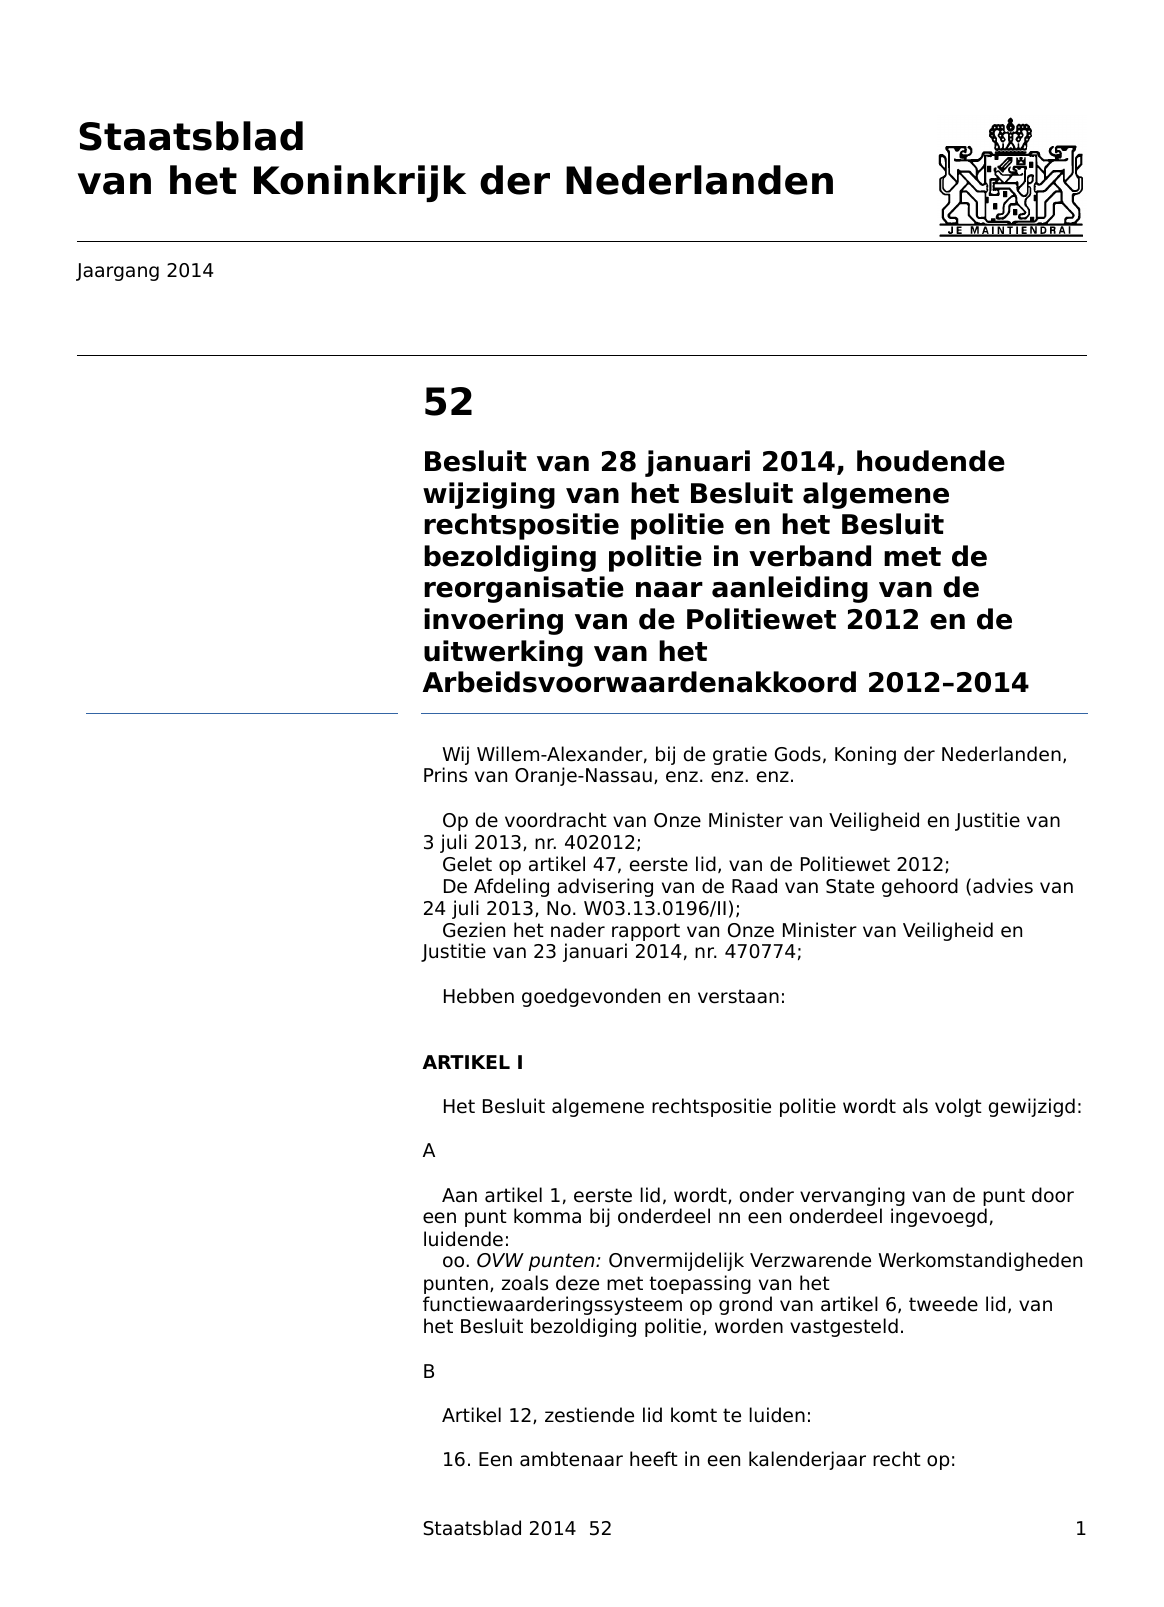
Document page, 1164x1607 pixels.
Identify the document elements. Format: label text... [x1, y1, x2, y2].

text Artikel 12, zestiende lid komt te luiden: [422, 1405, 1087, 1427]
text Op de voordracht van Onze Minister van Veiligheid en Justitie van 3 juli 2013, nr. 402012; [422, 809, 1087, 853]
text Aan artikel 1, eerste lid, wordt, onder vervanging van de punt door een punt komma bij onderdeel nn een onderdeel ingevoegd, luidende: [422, 1184, 1087, 1250]
text Hebben goedgevonden en verstaan: [422, 986, 1087, 1008]
text De Afdeling advisering van de Raad van State gehoord (advies van 24 juli 2013, No. W03.13.0196/II); [422, 876, 1087, 919]
text oo. OVW punten: Onvermijdelijk Verzwarende Werkomstandigheden punten, zoals deze met toepassing van het functiewaarderingssysteem op grond van artikel 6, tweede lid, van het Besluit bezoldiging politie, worden vastgesteld. [422, 1250, 1087, 1338]
text Gelet op artikel 47, eerste lid, van de Politiewet 2012; [422, 853, 1087, 876]
text Het Besluit algemene rechtspositie politie wordt als volgt gewijzigd: [422, 1096, 1087, 1118]
text B [422, 1361, 1087, 1382]
subtitle ARTIKEL I [422, 1052, 1087, 1074]
picture [936, 115, 1087, 240]
text 16. Een ambtenaar heeft in een kalenderjaar recht op: [422, 1449, 1087, 1471]
table_header Staatsblad van het Koninkrijk der Nederlanden [77, 100, 886, 241]
table_cell Jaargang 2014 [77, 242, 1087, 355]
subtitle 52 [422, 381, 1087, 424]
text Gezien het nader rapport van Onze Minister van Veiligheid en Justitie van 23 januari 2014, nr. 470774; [422, 919, 1087, 963]
text Besluit van 28 januari 2014, houdende wijziging van het Besluit algemene rechtspositie politie en het Besluit bezoldiging politie in verband met de reorganisatie naar aanleiding van de invoering van de Politiewet 2012 en de uitwerking van het Arbeidsvoorwaardenakkoord 2012–2014 [422, 447, 1087, 699]
text A [422, 1140, 1087, 1162]
text Wij Willem-Alexander, bij de gratie Gods, Koning der Nederlanden, Prins van Oranje-Nassau, enz. enz. enz. [422, 743, 1087, 787]
table_header [886, 100, 1087, 241]
